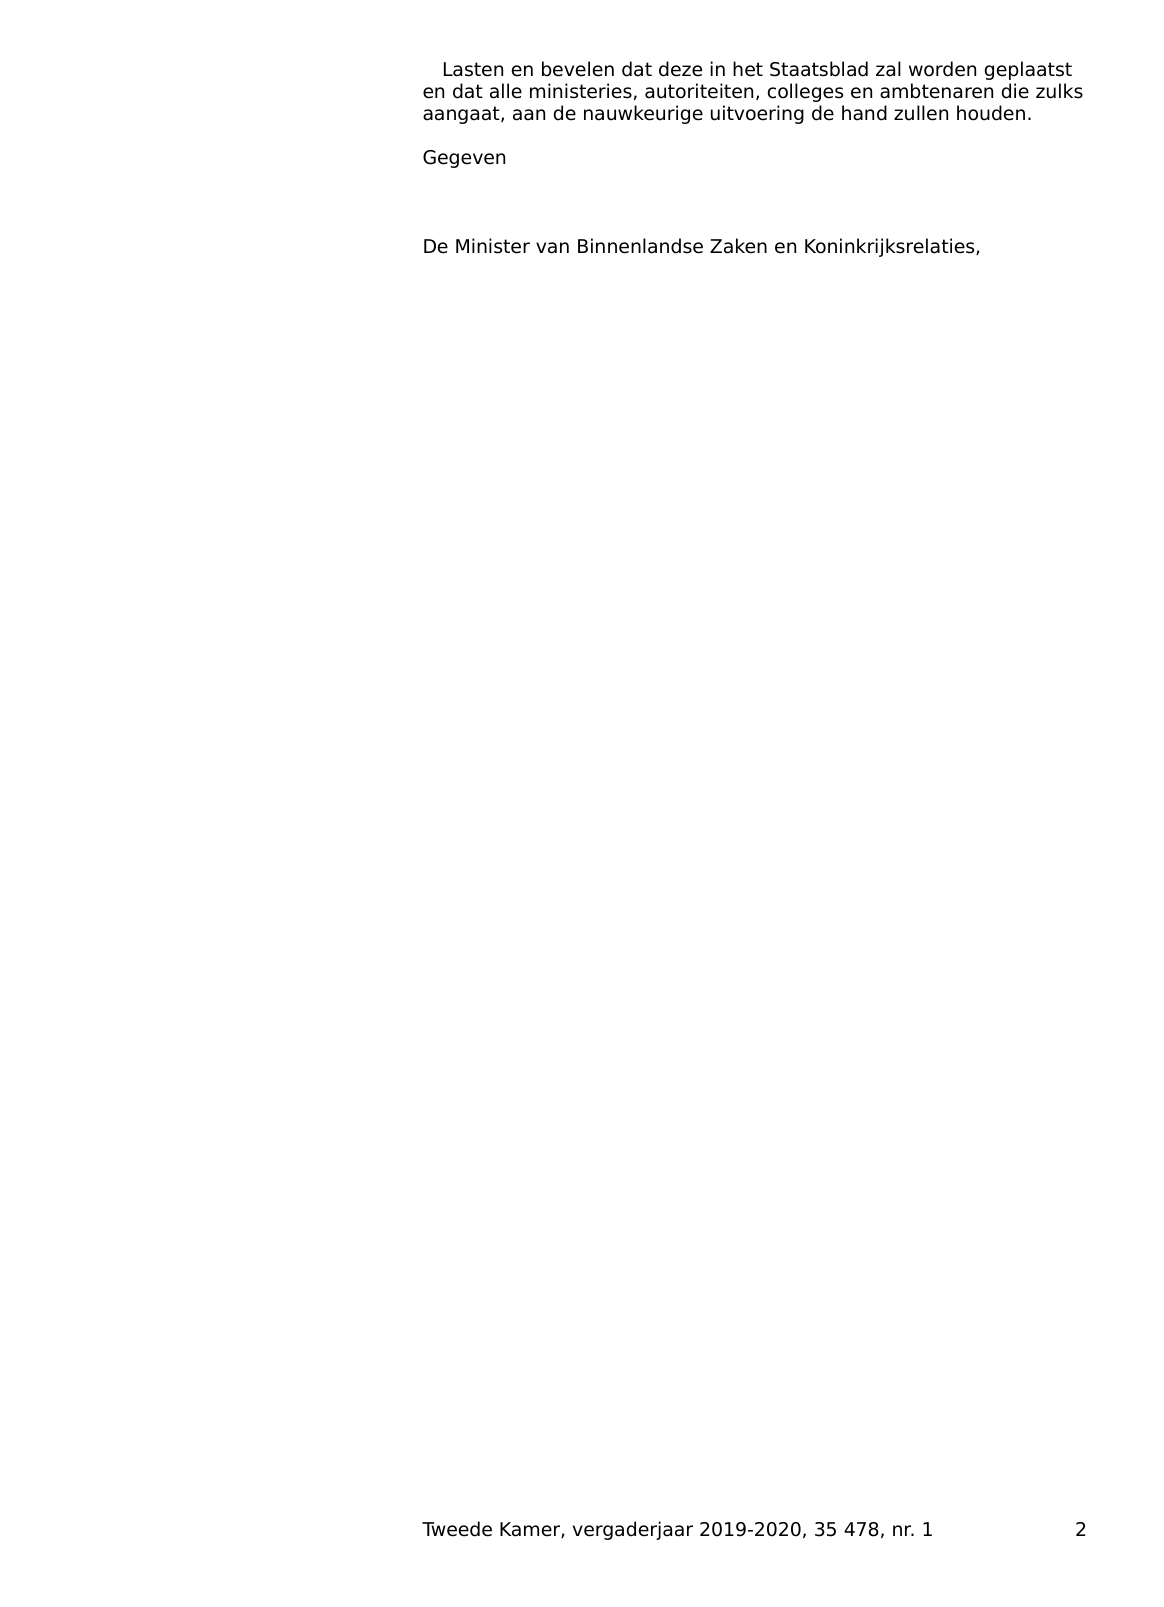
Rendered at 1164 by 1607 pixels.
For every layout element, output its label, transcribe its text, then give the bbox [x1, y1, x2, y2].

text De Minister van Binnenlandse Zaken en Koninkrijksrelaties, [422, 236, 1087, 258]
text Lasten en bevelen dat deze in het Staatsblad zal worden geplaatst en dat alle ministeries, autoriteiten, colleges en ambtenaren die zulks aangaat, aan de nauwkeurige uitvoering de hand zullen houden. [422, 59, 1087, 125]
text Gegeven [422, 147, 1087, 169]
